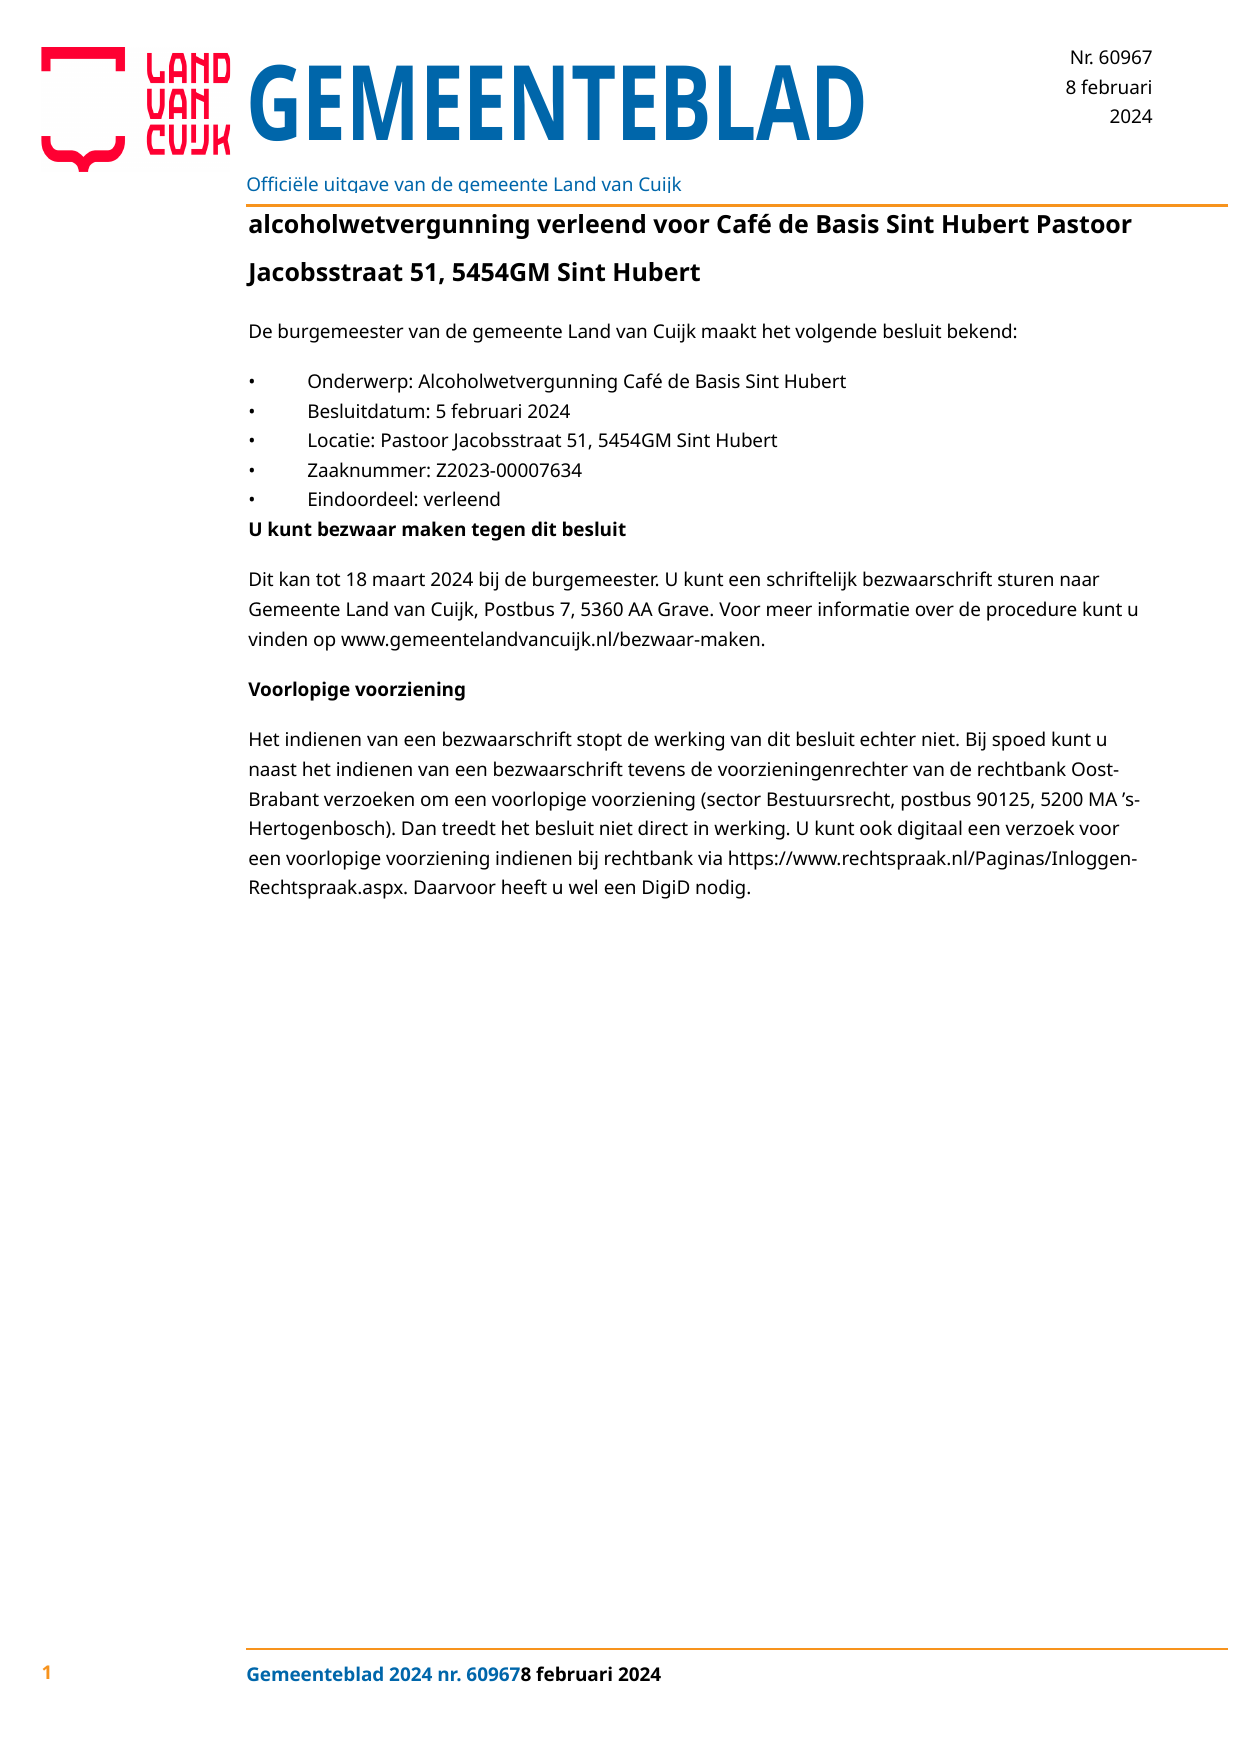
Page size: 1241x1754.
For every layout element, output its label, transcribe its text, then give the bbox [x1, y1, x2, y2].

text Voorlopige voorziening [248, 676, 1152, 702]
list Locatie: Pastoor Jacobsstraat 51, 5454GM Sint Hubert [248, 427, 1152, 453]
text De burgemeester van de gemeente Land van Cuijk maakt het volgende besluit bekend: [248, 318, 1152, 344]
text Het indienen van een bezwaarschrift stopt de werking van dit besluit echter niet. Bij spoed kunt u naast het indienen van een bezwaarschrift tevens de voorzieningenrechter van de rechtbank Oost-Brabant verzoeken om een voorlopige voorziening (sector Bestuursrecht, postbus 90125, 5200 MA ’s-Hertogenbosch). Dan treedt het besluit niet direct in werking. U kunt ook digitaal een verzoek voor een voorlopige voorziening indienen bij rechtbank via https://www.rechtspraak.nl/Paginas/Inloggen-Rechtspraak.aspx. Daarvoor heeft u wel een DigiD nodig. [248, 727, 1152, 900]
list Eindoordeel: verleend [248, 487, 1152, 512]
picture [41, 47, 231, 172]
text U kunt bezwaar maken tegen dit besluit [248, 516, 1152, 542]
list Onderwerp: Alcoholwetvergunning Café de Basis Sint Hubert [248, 368, 1152, 394]
list Zaaknummer: Z2023-00007634 [248, 457, 1152, 483]
text Dit kan tot 18 maart 2024 bij de burgemeester. U kunt een schriftelijk bezwaarschrift sturen naar Gemeente Land van Cuijk, Postbus 7, 5360 AA Grave. Voor meer informatie over de procedure kunt u vinden op www.gemeentelandvancuijk.nl/bezwaar-maken. [248, 567, 1152, 652]
list Besluitdatum: 5 februari 2024 [248, 398, 1152, 424]
text alcoholwetvergunning verleend voor Café de Basis Sint Hubert Pastoor Jacobsstraat 51, 5454GM Sint Hubert [248, 207, 1152, 288]
